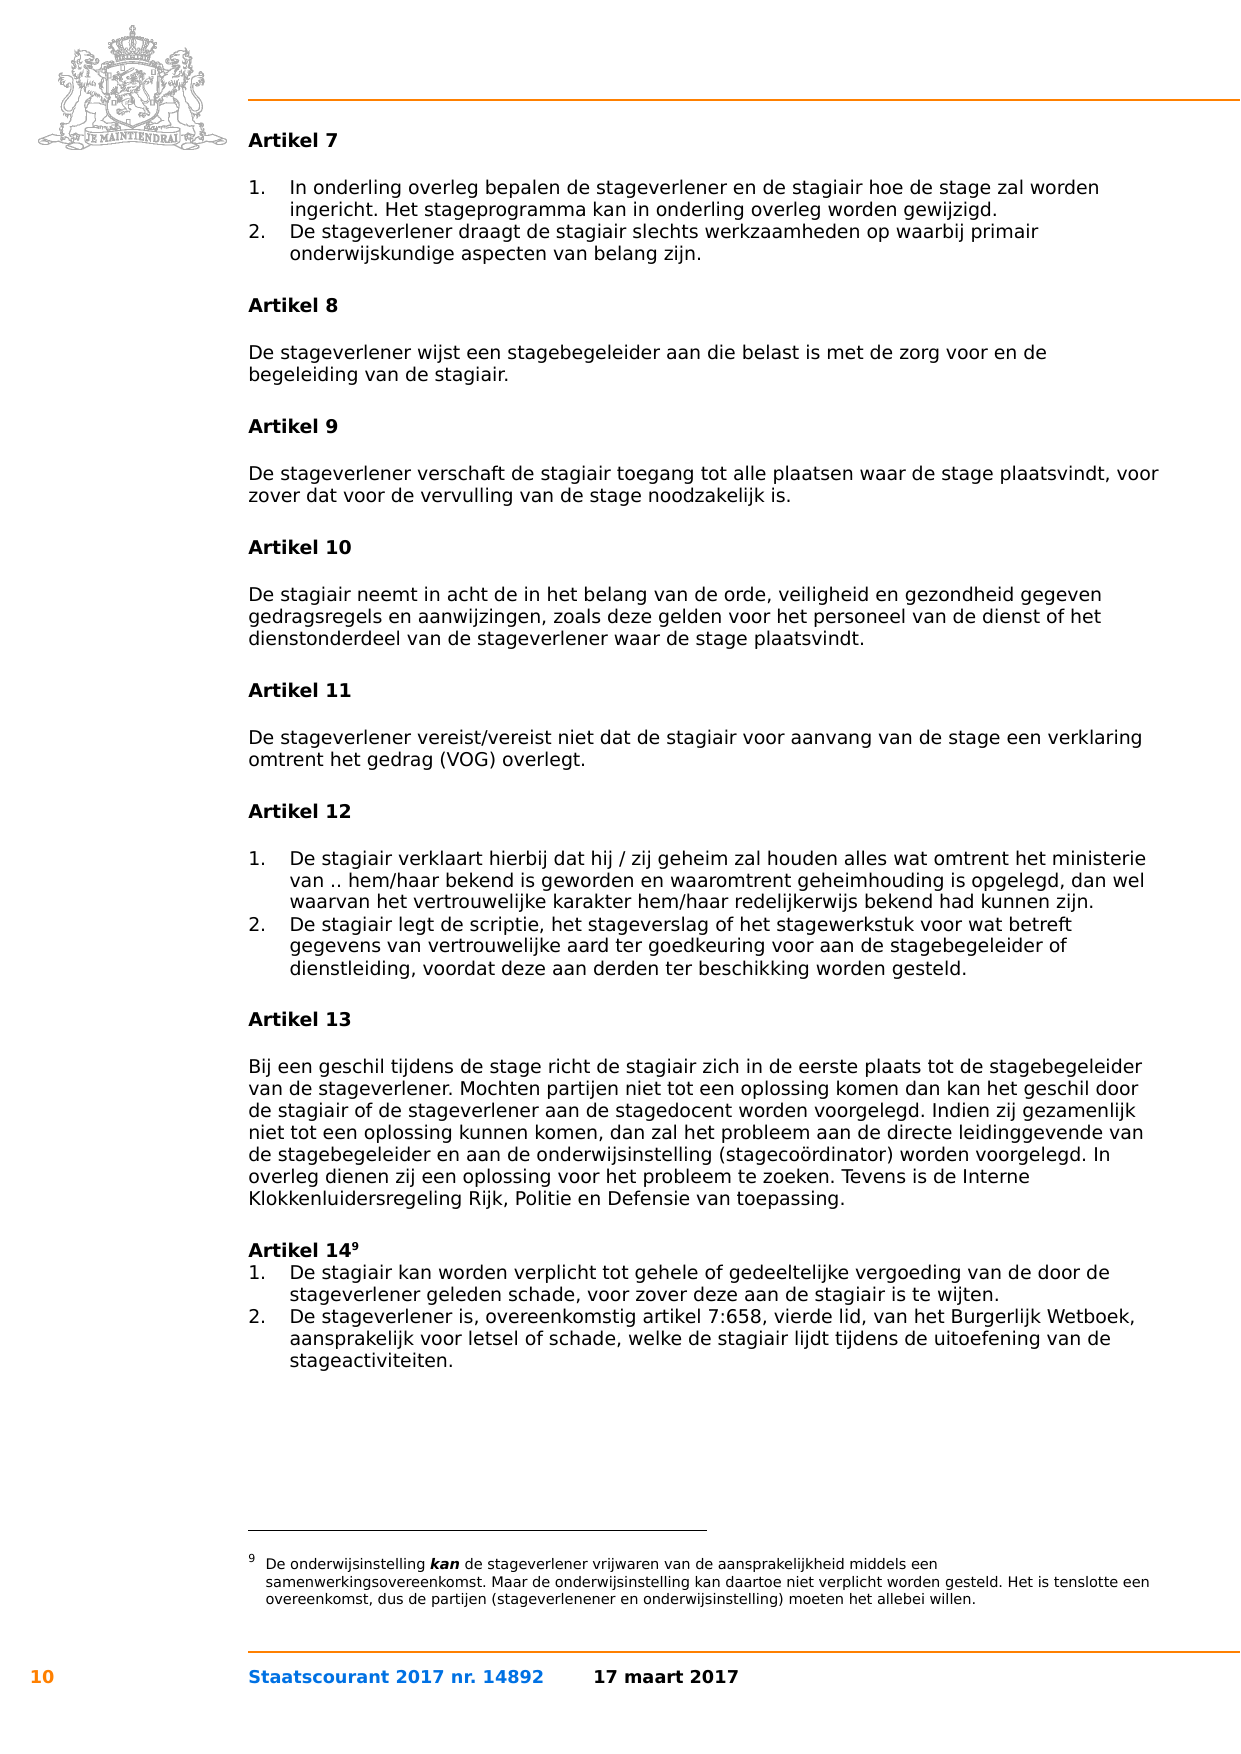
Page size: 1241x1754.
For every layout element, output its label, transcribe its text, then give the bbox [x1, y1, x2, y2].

text 2. De stagiair legt de scriptie, het stageverslag of het stagewerkstuk voor wat betreft gegevens van vertrouwelijke aard ter goedkeuring voor aan de stagebegeleider of dienstleiding, voordat deze aan derden ter beschikking worden gesteld. [248, 913, 1163, 979]
text 2. De stageverlener is, overeenkomstig artikel 7:658, vierde lid, van het Burgerlijk Wetboek, aansprakelijk voor letsel of schade, welke de stagiair lijdt tijdens de uitoefening van de stageactiviteiten. [248, 1306, 1163, 1372]
subtitle Artikel 10 [248, 537, 1163, 559]
text De stagiair neemt in acht de in het belang van de orde, veiligheid en gezondheid gegeven gedragsregels en aanwijzingen, zoals deze gelden voor het personeel van de dienst of het dienstonderdeel van de stageverlener waar de stage plaatsvindt. [248, 584, 1163, 649]
subtitle Artikel 12 [248, 801, 1163, 822]
text Bij een geschil tijdens de stage richt de stagiair zich in de eerste plaats tot de stagebegeleider van de stageverlener. Mochten partijen niet tot een oplossing komen dan kan het geschil door de stagiair of de stageverlener aan de stagedocent worden voorgelegd. Indien zij gezamenlijk niet tot een oplossing kunnen komen, dan zal het probleem aan de directe leidinggevende van de stagebegeleider en aan de onderwijsinstelling (stagecoördinator) worden voorgelegd. In overleg dienen zij een oplossing voor het probleem te zoeken. Tevens is de Interne Klokkenluidersregeling Rijk, Politie en Defensie van toepassing. [248, 1056, 1163, 1210]
text 1. In onderling overleg bepalen de stageverlener en de stagiair hoe de stage zal worden ingericht. Het stageprogramma kan in onderling overleg worden gewijzigd. [248, 177, 1163, 221]
text De stageverlener wijst een stagebegeleider aan die belast is met de zorg voor en de begeleiding van de stagiair. [248, 342, 1163, 386]
subtitle Artikel 14 [248, 1240, 1163, 1262]
text De stageverlener vereist/vereist niet dat de stagiair voor aanvang van de stage een verklaring omtrent het gedrag (VOG) overlegt. [248, 727, 1163, 771]
text 2. De stageverlener draagt de stagiair slechts werkzaamheden op waarbij primair onderwijskundige aspecten van belang zijn. [248, 221, 1163, 265]
text De stageverlener verschaft de stagiair toegang tot alle plaatsen waar de stage plaatsvindt, voor zover dat voor de vervulling van de stage noodzakelijk is. [248, 463, 1163, 507]
text 1. De stagiair kan worden verplicht tot gehele of gedeeltelijke vergoeding van de door de stageverlener geleden schade, voor zover deze aan de stagiair is te wijten. [248, 1262, 1163, 1306]
subtitle Artikel 11 [248, 679, 1163, 702]
subtitle Artikel 8 [248, 295, 1163, 317]
text 1. De stagiair verklaart hierbij dat hij / zij geheim zal houden alles wat omtrent het ministerie van .. hem/haar bekend is geworden en waaromtrent geheimhouding is opgelegd, dan wel waarvan het vertrouwelijke karakter hem/haar redelijkerwijs bekend had kunnen zijn. [248, 847, 1163, 913]
text De onderwijsinstelling kan de stageverlener vrijwaren van de aansprakelijkheid middels een samenwerkingsovereenkomst. Maar de onderwijsinstelling kan daartoe niet verplicht worden gesteld. Het is tenslotte een overeenkomst, dus de partijen (stageverlenener en onderwijsinstelling) moeten het allebei willen. [248, 1552, 1163, 1608]
subtitle Artikel 7 [248, 130, 1163, 152]
subtitle Artikel 9 [248, 416, 1163, 438]
picture [38, 25, 227, 150]
subtitle Artikel 13 [248, 1009, 1163, 1031]
